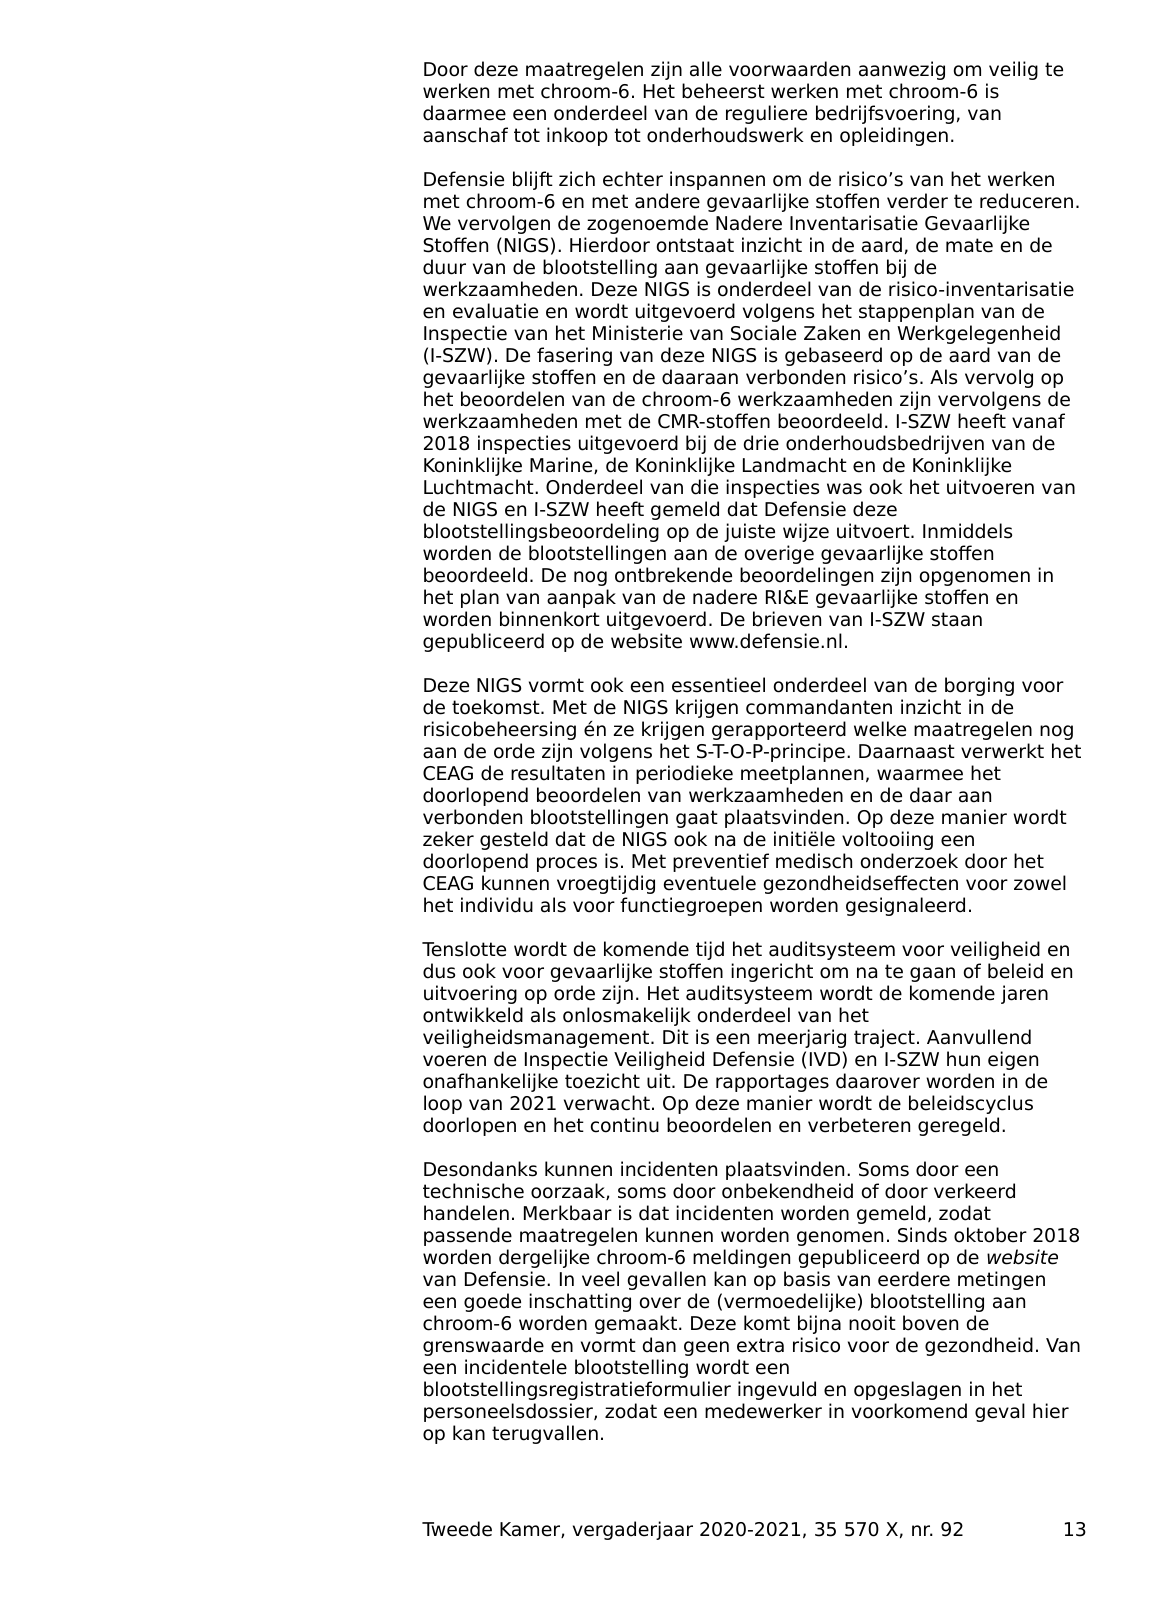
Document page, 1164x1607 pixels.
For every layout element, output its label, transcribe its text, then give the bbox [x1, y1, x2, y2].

text Defensie blijft zich echter inspannen om de risico’s van het werken met chroom-6 en met andere gevaarlijke stoffen verder te reduceren. We vervolgen de zogenoemde Nadere Inventarisatie Gevaarlijke Stoffen (NIGS). Hierdoor ontstaat inzicht in de aard, de mate en de duur van de blootstelling aan gevaarlijke stoffen bij de werkzaamheden. Deze NIGS is onderdeel van de risico-inventarisatie en evaluatie en wordt uitgevoerd volgens het stappenplan van de Inspectie van het Ministerie van Sociale Zaken en Werkgelegenheid (I-SZW). De fasering van deze NIGS is gebaseerd op de aard van de gevaarlijke stoffen en de daaraan verbonden risico’s. Als vervolg op het beoordelen van de chroom-6 werkzaamheden zijn vervolgens de werkzaamheden met de CMR-stoffen beoordeeld. I-SZW heeft vanaf 2018 inspecties uitgevoerd bij de drie onderhoudsbedrijven van de Koninklijke Marine, de Koninklijke Landmacht en de Koninklijke Luchtmacht. Onderdeel van die inspecties was ook het uitvoeren van de NIGS en I-SZW heeft gemeld dat Defensie deze blootstellingsbeoordeling op de juiste wijze uitvoert. Inmiddels worden de blootstellingen aan de overige gevaarlijke stoffen beoordeeld. De nog ontbrekende beoordelingen zijn opgenomen in het plan van aanpak van de nadere RI&E gevaarlijke stoffen en worden binnenkort uitgevoerd. De brieven van I-SZW staan gepubliceerd op de website www.defensie.nl. [422, 169, 1087, 653]
text Desondanks kunnen incidenten plaatsvinden. Soms door een technische oorzaak, soms door onbekendheid of door verkeerd handelen. Merkbaar is dat incidenten worden gemeld, zodat passende maatregelen kunnen worden genomen. Sinds oktober 2018 worden dergelijke chroom-6 meldingen gepubliceerd op de website van Defensie. In veel gevallen kan op basis van eerdere metingen een goede inschatting over de (vermoedelijke) blootstelling aan chroom-6 worden gemaakt. Deze komt bijna nooit boven de grenswaarde en vormt dan geen extra risico voor de gezondheid. Van een incidentele blootstelling wordt een blootstellingsregistratieformulier ingevuld en opgeslagen in het personeelsdossier, zodat een medewerker in voorkomend geval hier op kan terugvallen. [422, 1159, 1087, 1444]
text Tenslotte wordt de komende tijd het auditsysteem voor veiligheid en dus ook voor gevaarlijke stoffen ingericht om na te gaan of beleid en uitvoering op orde zijn. Het auditsysteem wordt de komende jaren ontwikkeld als onlosmakelijk onderdeel van het veiligheidsmanagement. Dit is een meerjarig traject. Aanvullend voeren de Inspectie Veiligheid Defensie (IVD) en I-SZW hun eigen onafhankelijke toezicht uit. De rapportages daarover worden in de loop van 2021 verwacht. Op deze manier wordt de beleidscyclus doorlopen en het continu beoordelen en verbeteren geregeld. [422, 939, 1087, 1137]
text Deze NIGS vormt ook een essentieel onderdeel van de borging voor de toekomst. Met de NIGS krijgen commandanten inzicht in de risicobeheersing én ze krijgen gerapporteerd welke maatregelen nog aan de orde zijn volgens het S-T-O-P-principe. Daarnaast verwerkt het CEAG de resultaten in periodieke meetplannen, waarmee het doorlopend beoordelen van werkzaamheden en de daar aan verbonden blootstellingen gaat plaatsvinden. Op deze manier wordt zeker gesteld dat de NIGS ook na de initiële voltooiing een doorlopend proces is. Met preventief medisch onderzoek door het CEAG kunnen vroegtijdig eventuele gezondheidseffecten voor zowel het individu als voor functiegroepen worden gesignaleerd. [422, 675, 1087, 917]
text Door deze maatregelen zijn alle voorwaarden aanwezig om veilig te werken met chroom-6. Het beheerst werken met chroom-6 is daarmee een onderdeel van de reguliere bedrijfsvoering, van aanschaf tot inkoop tot onderhoudswerk en opleidingen. [422, 59, 1087, 147]
